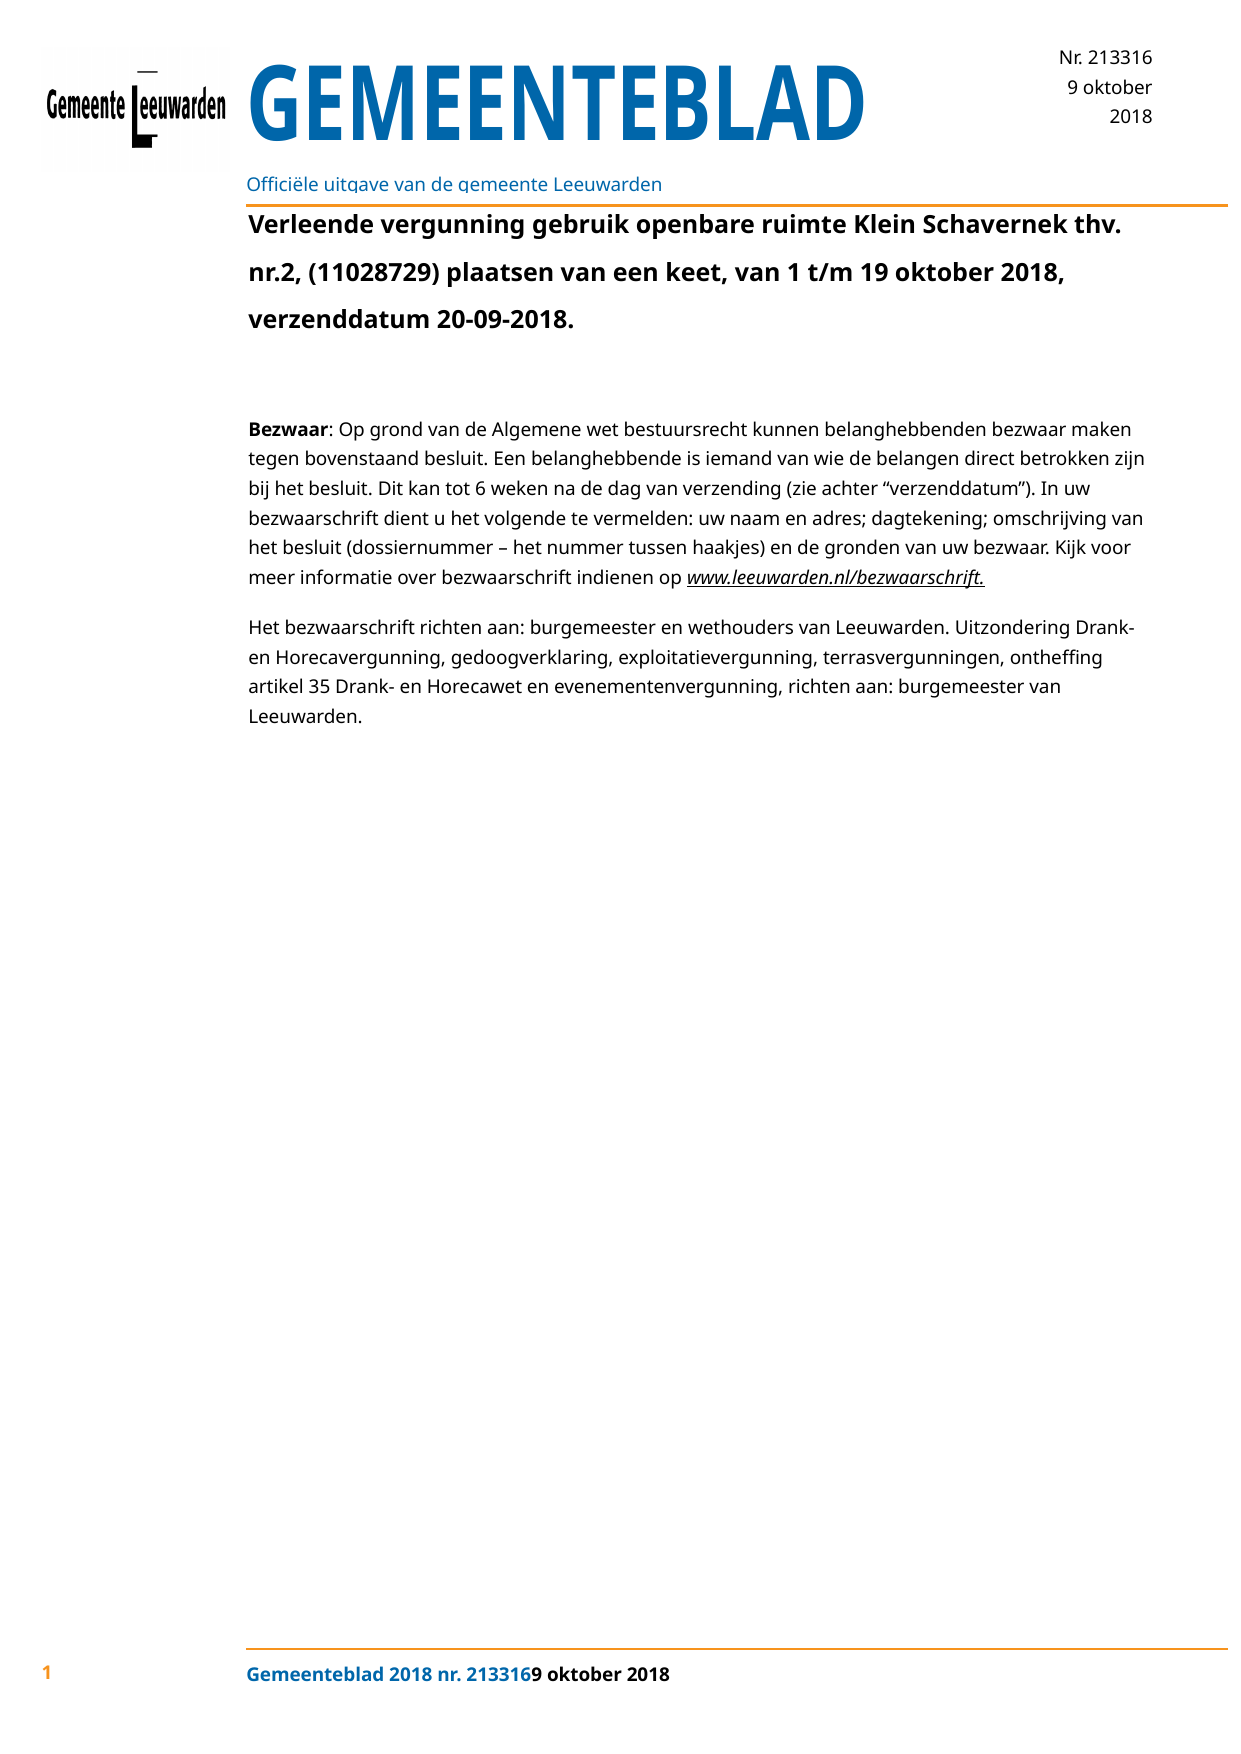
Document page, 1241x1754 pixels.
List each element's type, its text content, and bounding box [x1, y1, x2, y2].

text Het bezwaarschrift richten aan: burgemeester en wethouders van Leeuwarden. Uitzondering Drank- en Horecavergunning, gedoogverklaring, exploitatievergunning, terrasvergunningen, ontheffing artikel 35 Drank- en Horecawet en evenementenvergunning, richten aan: burgemeester van Leeuwarden. [248, 614, 1152, 729]
text Verleende vergunning gebruik openbare ruimte Klein Schavernek thv. nr.2, (11028729) plaatsen van een keet, van 1 t/m 19 oktober 2018, verzenddatum 20-09-2018. [248, 207, 1152, 336]
picture [41, 47, 231, 172]
text Bezwaar: Op grond van de Algemene wet bestuursrecht kunnen belanghebbenden bezwaar maken tegen bovenstaand besluit. Een belanghebbende is iemand van wie de belangen direct betrokken zijn bij het besluit. Dit kan tot 6 weken na de dag van verzending (zie achter “verzenddatum”). In uw bezwaarschrift dient u het volgende te vermelden: uw naam en adres; dagtekening; omschrijving van het besluit (dossiernummer – het nummer tussen haakjes) en de gronden van uw bezwaar. Kijk voor meer informatie over bezwaarschrift indienen op www.leeuwarden.nl/bezwaarschrift. [248, 416, 1152, 589]
